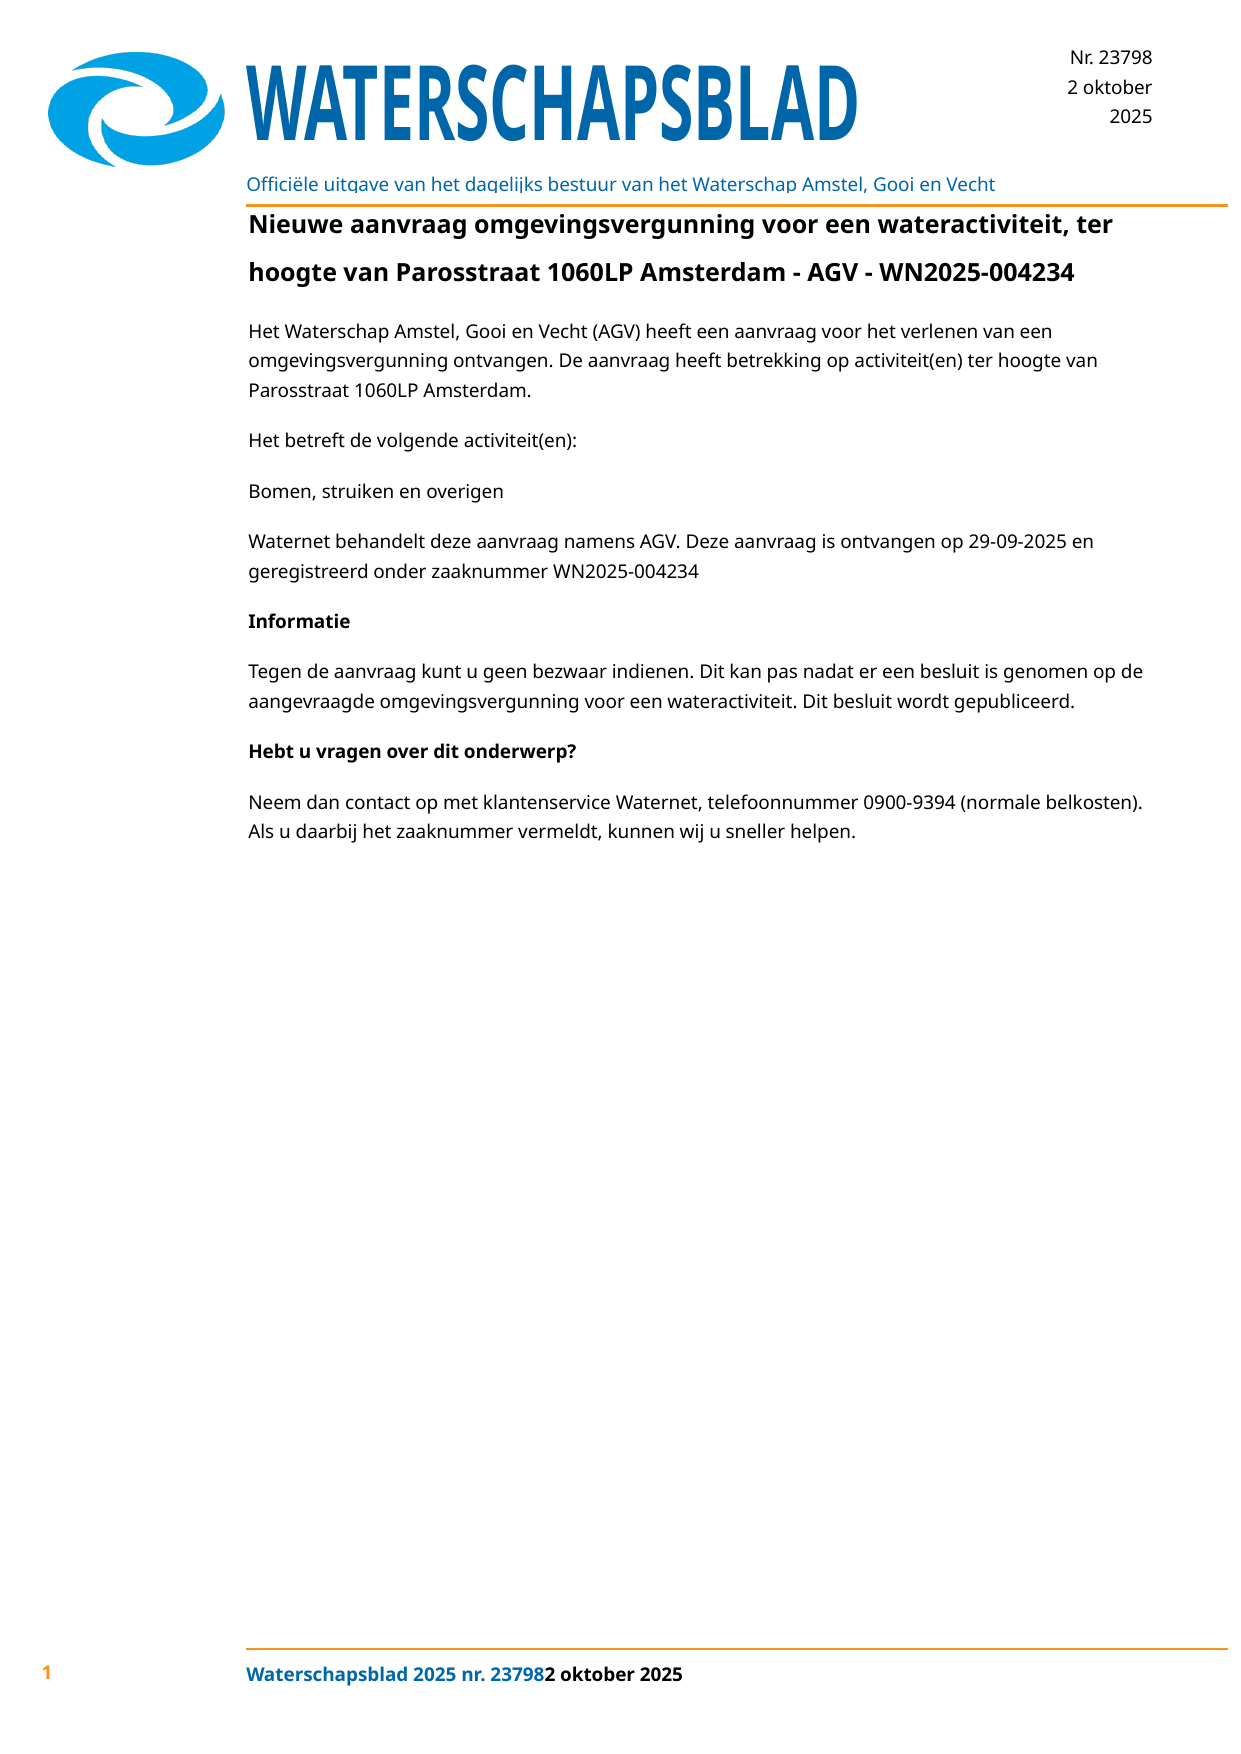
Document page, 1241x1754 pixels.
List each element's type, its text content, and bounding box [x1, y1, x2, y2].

text Het betreft de volgende activiteit(en): [248, 427, 1152, 453]
text Nieuwe aanvraag omgevingsvergunning voor een wateractiviteit, ter hoogte van Parosstraat 1060LP Amsterdam - AGV - WN2025-004234 [248, 207, 1152, 288]
text Hebt u vragen over dit onderwerp? [248, 739, 1152, 764]
text Het Waterschap Amstel, Gooi en Vecht (AGV) heeft een aanvraag voor het verlenen van een omgevingsvergunning ontvangen. De aanvraag heeft betrekking op activiteit(en) ter hoogte van Parosstraat 1060LP Amsterdam. [248, 318, 1152, 403]
picture [41, 47, 231, 172]
text Neem dan contact op met klantenservice Waternet, telefoonnummer 0900-9394 (normale belkosten). Als u daarbij het zaaknummer vermeldt, kunnen wij u sneller helpen. [248, 789, 1152, 844]
text Tegen de aanvraag kunt u geen bezwaar indienen. Dit kan pas nadat er een besluit is genomen op de aangevraagde omgevingsvergunning voor een wateractiviteit. Dit besluit wordt gepubliceerd. [248, 659, 1152, 714]
text Waternet behandelt deze aanvraag namens AGV. Deze aanvraag is ontvangen op 29-09-2025 en geregistreerd onder zaaknummer WN2025-004234 [248, 528, 1152, 584]
text Informatie [248, 608, 1152, 634]
text Bomen, struiken en overigen [248, 478, 1152, 504]
